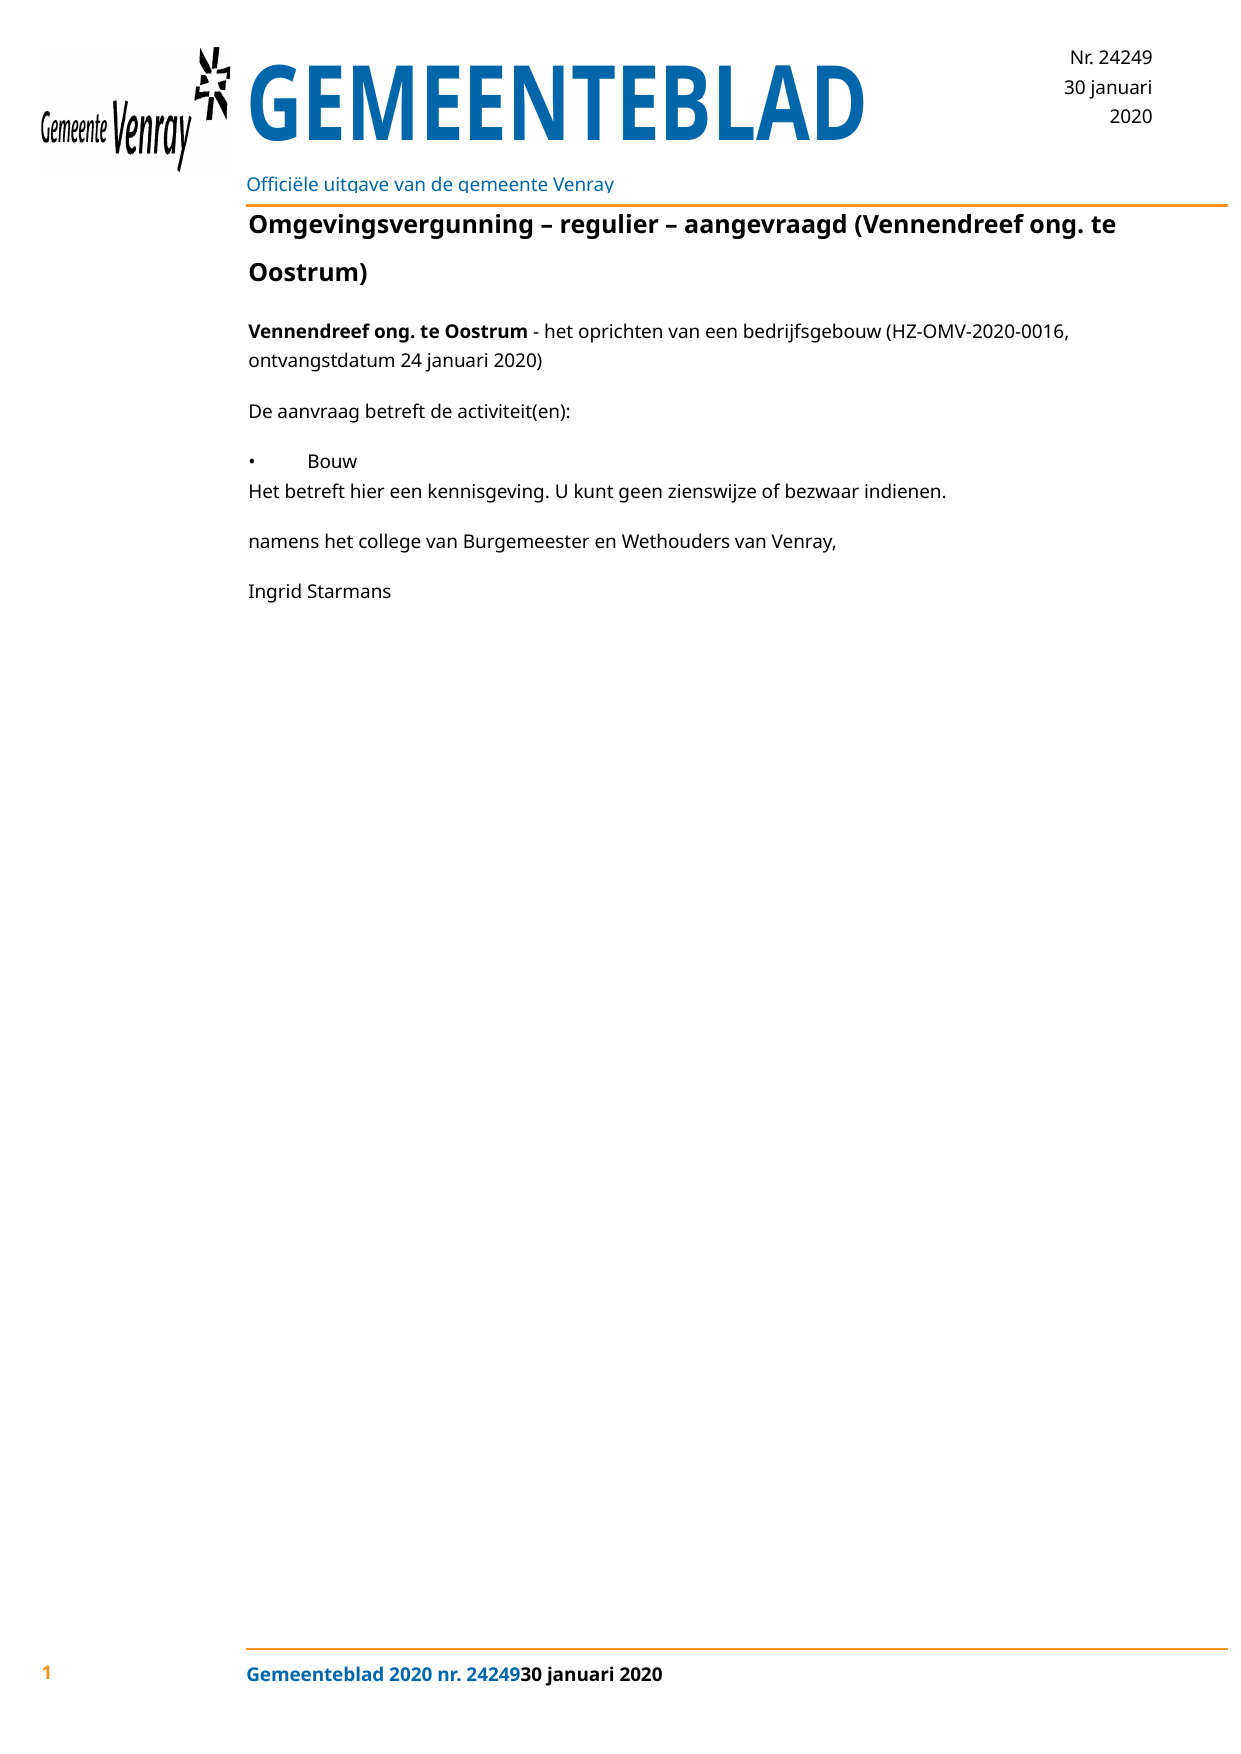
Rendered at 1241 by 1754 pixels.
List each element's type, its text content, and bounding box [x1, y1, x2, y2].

text Ingrid Starmans [248, 579, 1152, 604]
text De aanvraag betreft de activiteit(en): [248, 398, 1152, 424]
text namens het college van Burgemeester en Wethouders van Venray, [248, 528, 1152, 554]
text Omgevingsvergunning – regulier – aangevraagd (Vennendreef ong. te Oostrum) [248, 207, 1152, 288]
text Vennendreef ong. te Oostrum - het oprichten van een bedrijfsgebouw (HZ-OMV-2020-0016, ontvangstdatum 24 januari 2020) [248, 318, 1152, 373]
picture [41, 47, 231, 172]
text Het betreft hier een kennisgeving. U kunt geen zienswijze of bezwaar indienen. [248, 478, 1152, 504]
list Bouw [248, 448, 1152, 474]
